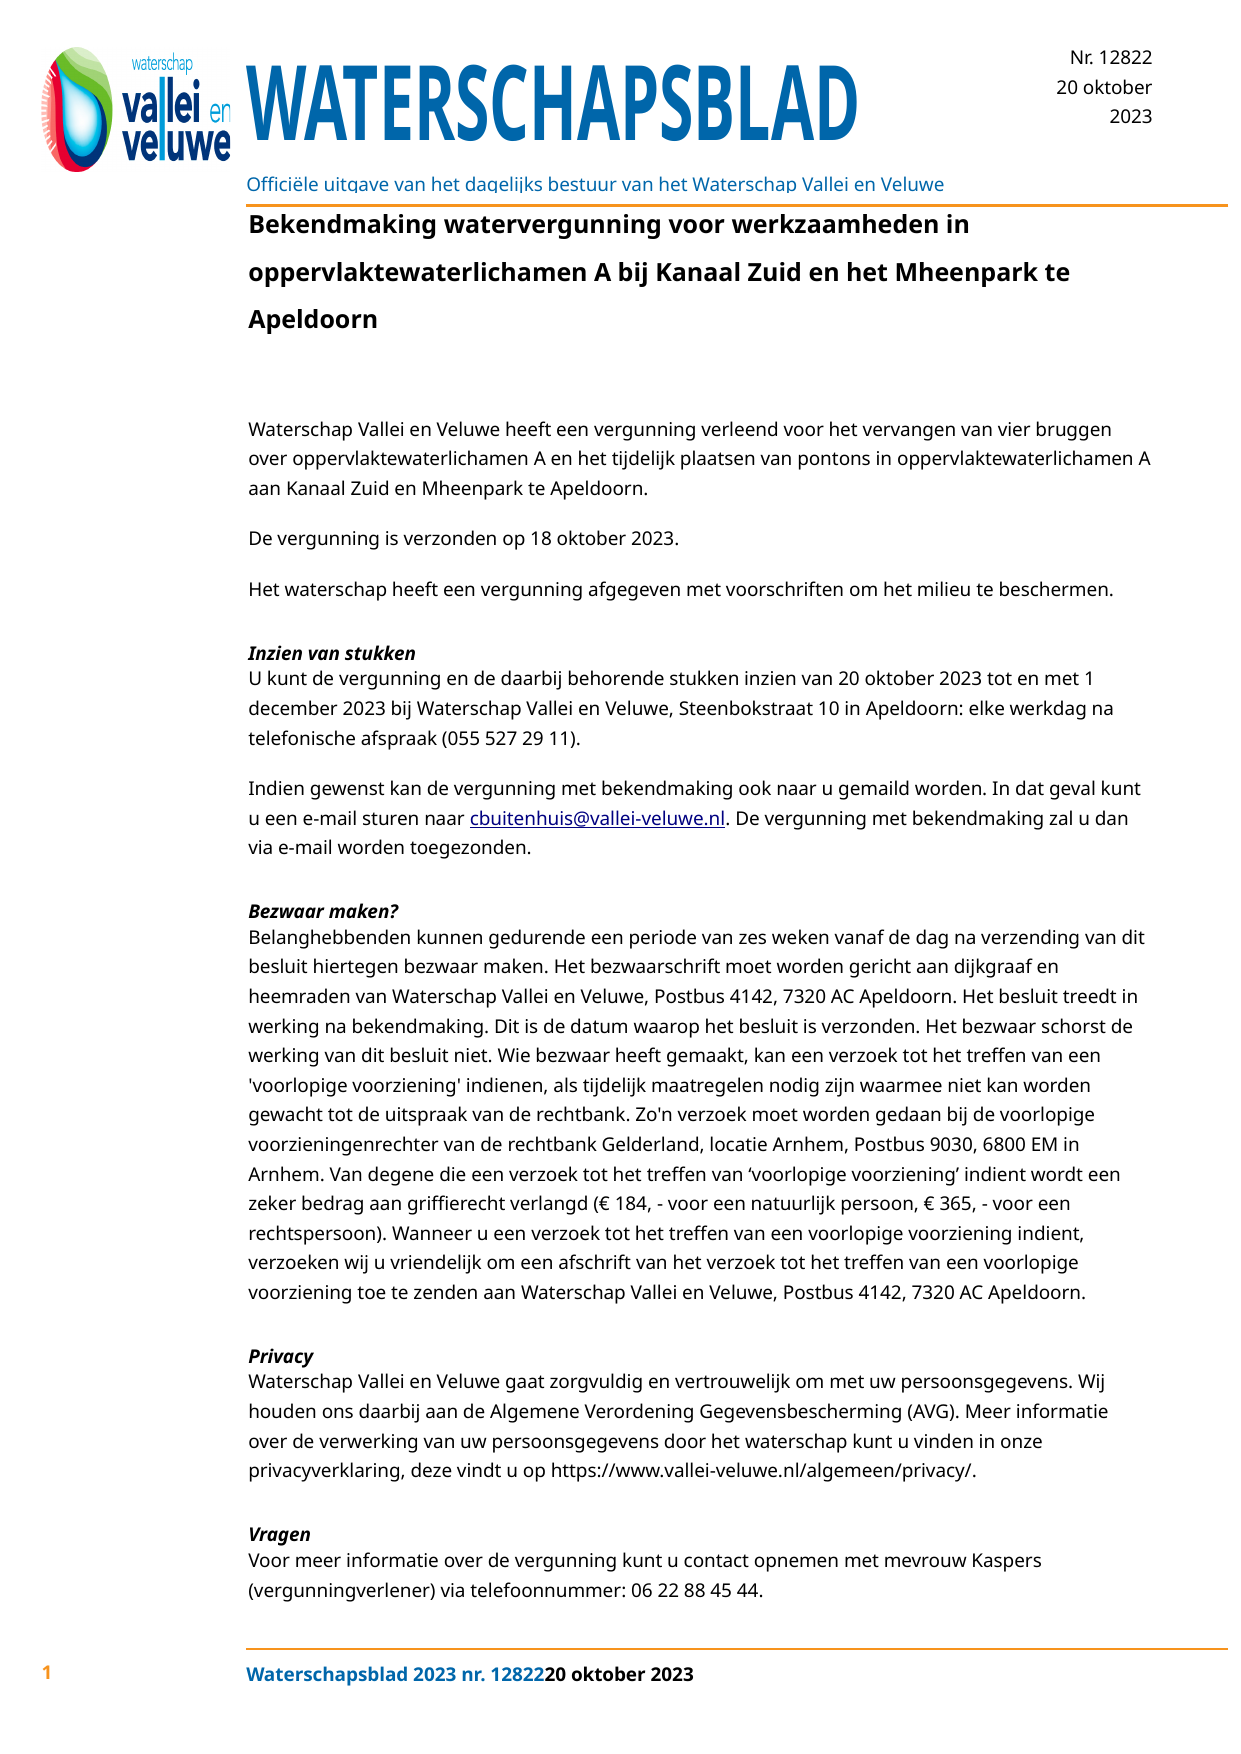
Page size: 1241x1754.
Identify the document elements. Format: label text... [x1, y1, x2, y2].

text Belanghebbenden kunnen gedurende een periode van zes weken vanaf de dag na verzending van dit besluit hiertegen bezwaar maken. Het bezwaarschrift moet worden gericht aan dijkgraaf en heemraden van Waterschap Vallei en Veluwe, Postbus 4142, 7320 AC Apeldoorn. Het besluit treedt in werking na bekendmaking. Dit is de datum waarop het besluit is verzonden. Het bezwaar schorst de werking van dit besluit niet. Wie bezwaar heeft gemaakt, kan een verzoek tot het treffen van een 'voorlopige voorziening' indienen, als tijdelijk maatregelen nodig zijn waarmee niet kan worden gewacht tot de uitspraak van de rechtbank. Zo'n verzoek moet worden gedaan bij de voorlopige voorzieningenrechter van de rechtbank Gelderland, locatie Arnhem, Postbus 9030, 6800 EM in Arnhem. Van degene die een verzoek tot het treffen van ‘voorlopige voorziening’ indient wordt een zeker bedrag aan griffierecht verlangd (€ 184, - voor een natuurlijk persoon, € 365, - voor een rechtspersoon). Wanneer u een verzoek tot het treffen van een voorlopige voorziening indient, verzoeken wij u vriendelijk om een afschrift van het verzoek tot het treffen van een voorlopige voorziening toe te zenden aan Waterschap Vallei en Veluwe, Postbus 4142, 7320 AC Apeldoorn. [248, 924, 1152, 1305]
text Inzien van stukken [248, 640, 1152, 666]
text Bezwaar maken? [248, 898, 1152, 924]
text Het waterschap heeft een vergunning afgegeven met voorschriften om het milieu te beschermen. [248, 576, 1152, 602]
text Voor meer informatie over de vergunning kunt u contact opnemen met mevrouw Kaspers (vergunningverlener) via telefoonnummer: 06 22 88 45 44. [248, 1547, 1152, 1602]
text Waterschap Vallei en Veluwe gaat zorgvuldig en vertrouwelijk om met uw persoonsgegevens. Wij houden ons daarbij aan de Algemene Verordening Gegevensbescherming (AVG). Meer informatie over de verwerking van uw persoonsgegevens door het waterschap kunt u vinden in onze privacyverklaring, deze vindt u op https://www.vallei-veluwe.nl/algemeen/privacy/. [248, 1369, 1152, 1483]
text U kunt de vergunning en de daarbij behorende stukken inzien van 20 oktober 2023 tot en met 1 december 2023 bij Waterschap Vallei en Veluwe, Steenbokstraat 10 in Apeldoorn: elke werkdag na telefonische afspraak (055 527 29 11). [248, 666, 1152, 751]
text Vragen [248, 1521, 1152, 1547]
text Privacy [248, 1343, 1152, 1369]
text Indien gewenst kan de vergunning met bekendmaking ook naar u gemaild worden. In dat geval kunt u een e-mail sturen naar cbuitenhuis@vallei-veluwe.nl. De vergunning met bekendmaking zal u dan via e-mail worden toegezonden. [248, 775, 1152, 860]
text Bekendmaking watervergunning voor werkzaamheden in oppervlaktewaterlichamen A bij Kanaal Zuid en het Mheenpark te Apeldoorn [248, 207, 1152, 336]
text De vergunning is verzonden op 18 oktober 2023. [248, 526, 1152, 551]
text Waterschap Vallei en Veluwe heeft een vergunning verleend voor het vervangen van vier bruggen over oppervlaktewaterlichamen A en het tijdelijk plaatsen van pontons in oppervlaktewaterlichamen A aan Kanaal Zuid en Mheenpark te Apeldoorn. [248, 416, 1152, 501]
picture [41, 47, 231, 172]
